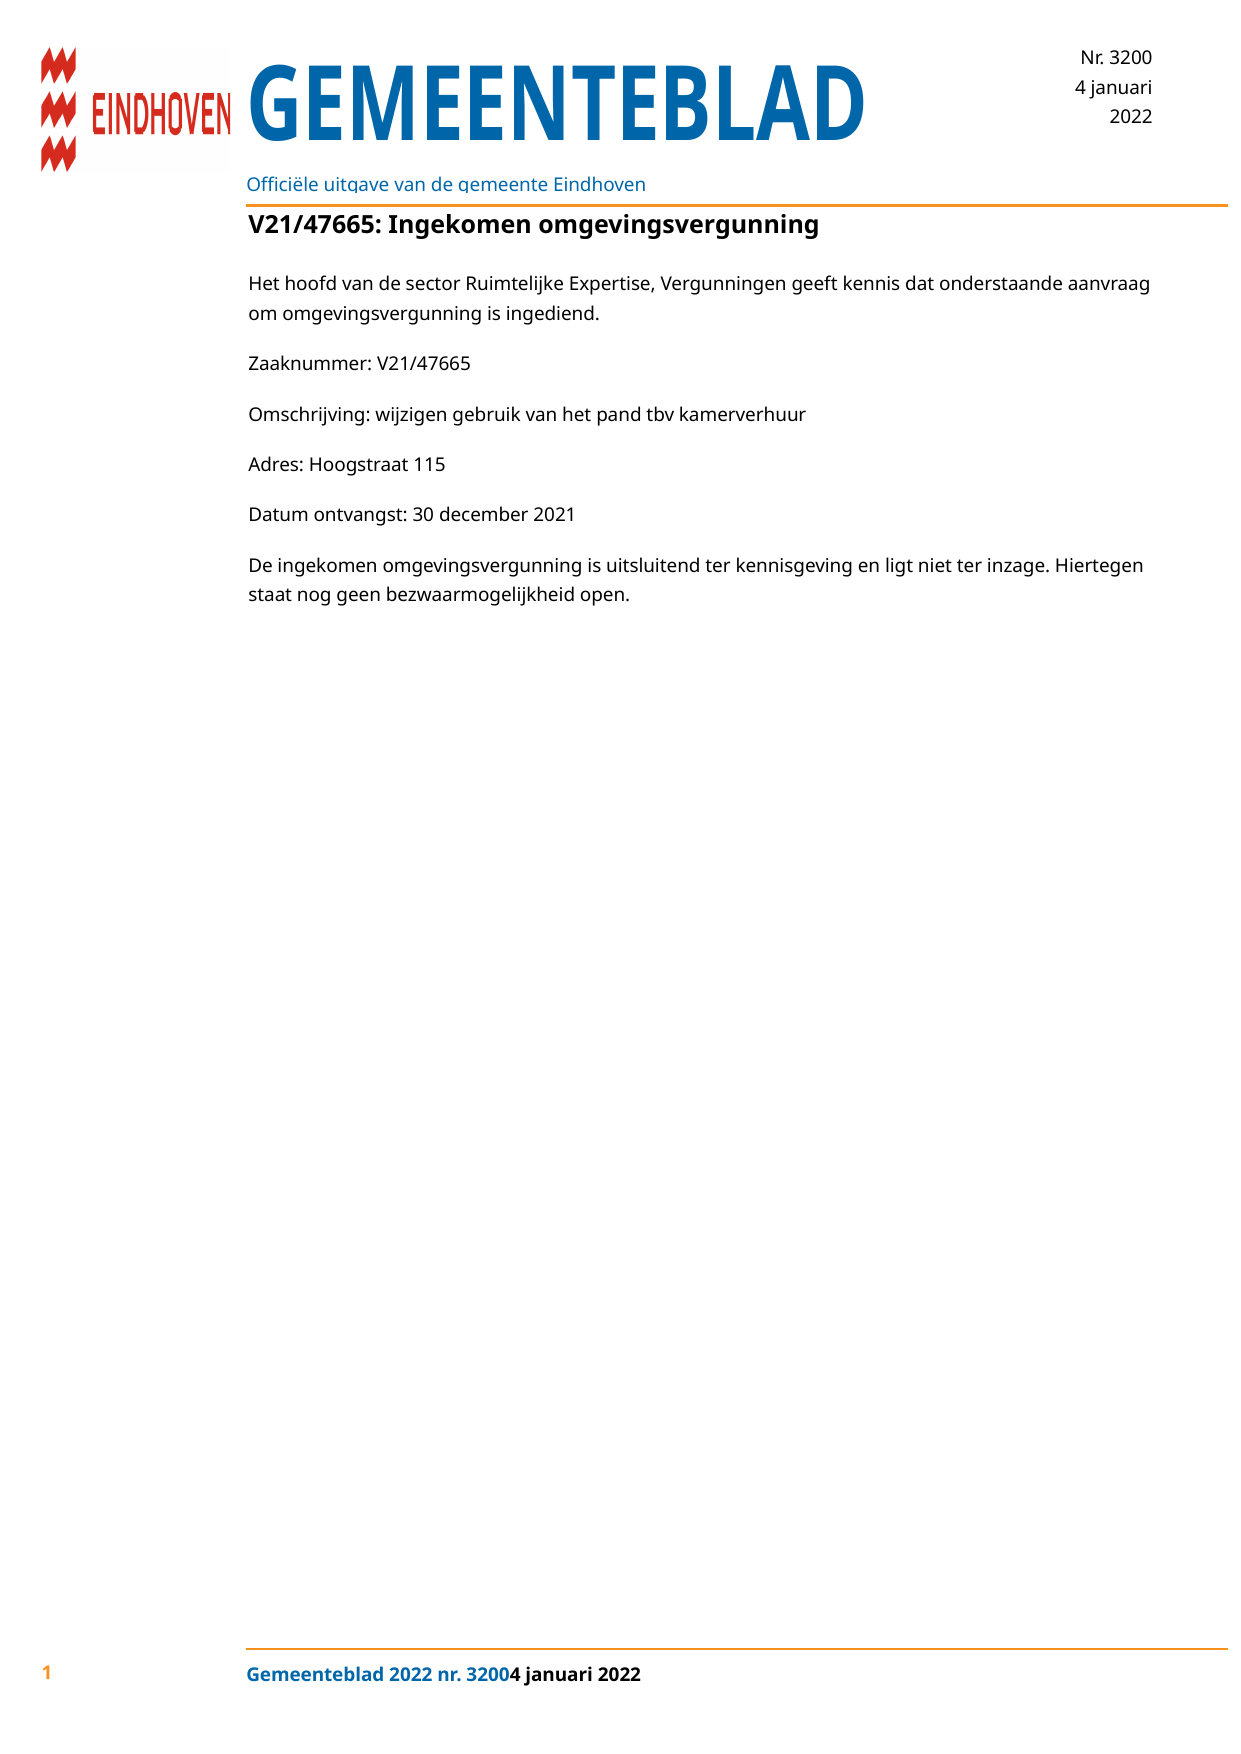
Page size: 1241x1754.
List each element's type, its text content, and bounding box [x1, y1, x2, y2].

picture [41, 47, 231, 172]
text Adres: Hoogstraat 115 [248, 451, 1152, 477]
text De ingekomen omgevingsvergunning is uitsluitend ter kennisgeving en ligt niet ter inzage. Hiertegen staat nog geen bezwaarmogelijkheid open. [248, 552, 1152, 607]
text Datum ontvangst: 30 december 2021 [248, 502, 1152, 527]
text V21/47665: Ingekomen omgevingsvergunning [248, 207, 1152, 241]
text Zaaknummer: V21/47665 [248, 350, 1152, 376]
text Omschrijving: wijzigen gebruik van het pand tbv kamerverhuur [248, 401, 1152, 426]
text Het hoofd van de sector Ruimtelijke Expertise, Vergunningen geeft kennis dat onderstaande aanvraag om omgevingsvergunning is ingediend. [248, 270, 1152, 326]
